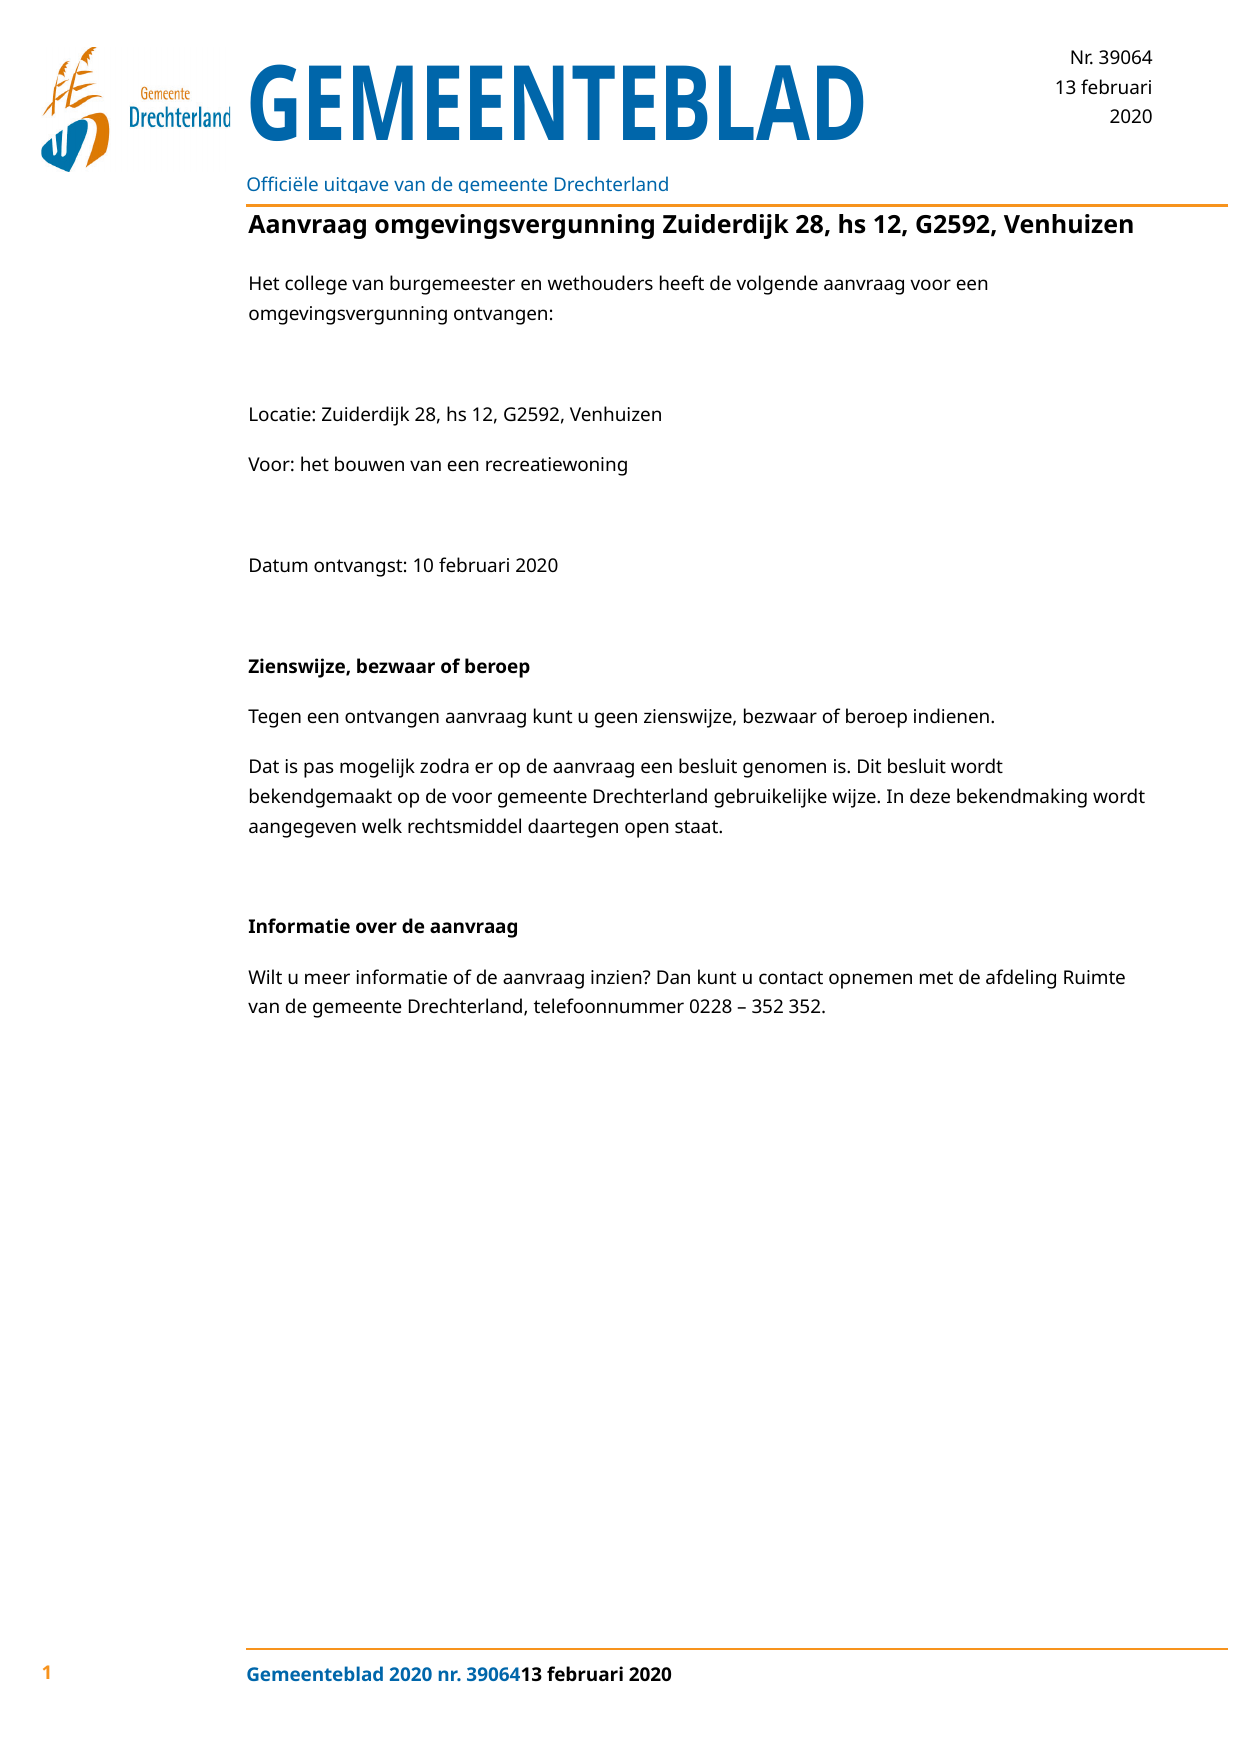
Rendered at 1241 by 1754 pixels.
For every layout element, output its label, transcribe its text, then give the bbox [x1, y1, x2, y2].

text Locatie: Zuiderdijk 28, hs 12, G2592, Venhuizen [248, 401, 1152, 426]
text Tegen een ontvangen aanvraag kunt u geen zienswijze, bezwaar of beroep indienen. [248, 703, 1152, 729]
text Dat is pas mogelijk zodra er op de aanvraag een besluit genomen is. Dit besluit wordt bekendgemaakt op de voor gemeente Drechterland gebruikelijke wijze. In deze bekendmaking wordt aangegeven welk rechtsmiddel daartegen open staat. [248, 754, 1152, 838]
picture [41, 47, 231, 172]
text Datum ontvangst: 10 februari 2020 [248, 552, 1152, 578]
text Zienswijze, bezwaar of beroep [248, 653, 1152, 678]
text Voor: het bouwen van een recreatiewoning [248, 451, 1152, 477]
text Aanvraag omgevingsvergunning Zuiderdijk 28, hs 12, G2592, Venhuizen [248, 207, 1152, 241]
picture [41, 158, 64, 172]
picture [226, 115, 231, 124]
text Wilt u meer informatie of de aanvraag inzien? Dan kunt u contact opnemen met de afdeling Ruimte van de gemeente Drechterland, telefoonnummer 0228 – 352 352. [248, 964, 1152, 1019]
text Het college van burgemeester en wethouders heeft de volgende aanvraag voor een omgevingsvergunning ontvangen: [248, 270, 1152, 326]
text Informatie over de aanvraag [248, 914, 1152, 939]
